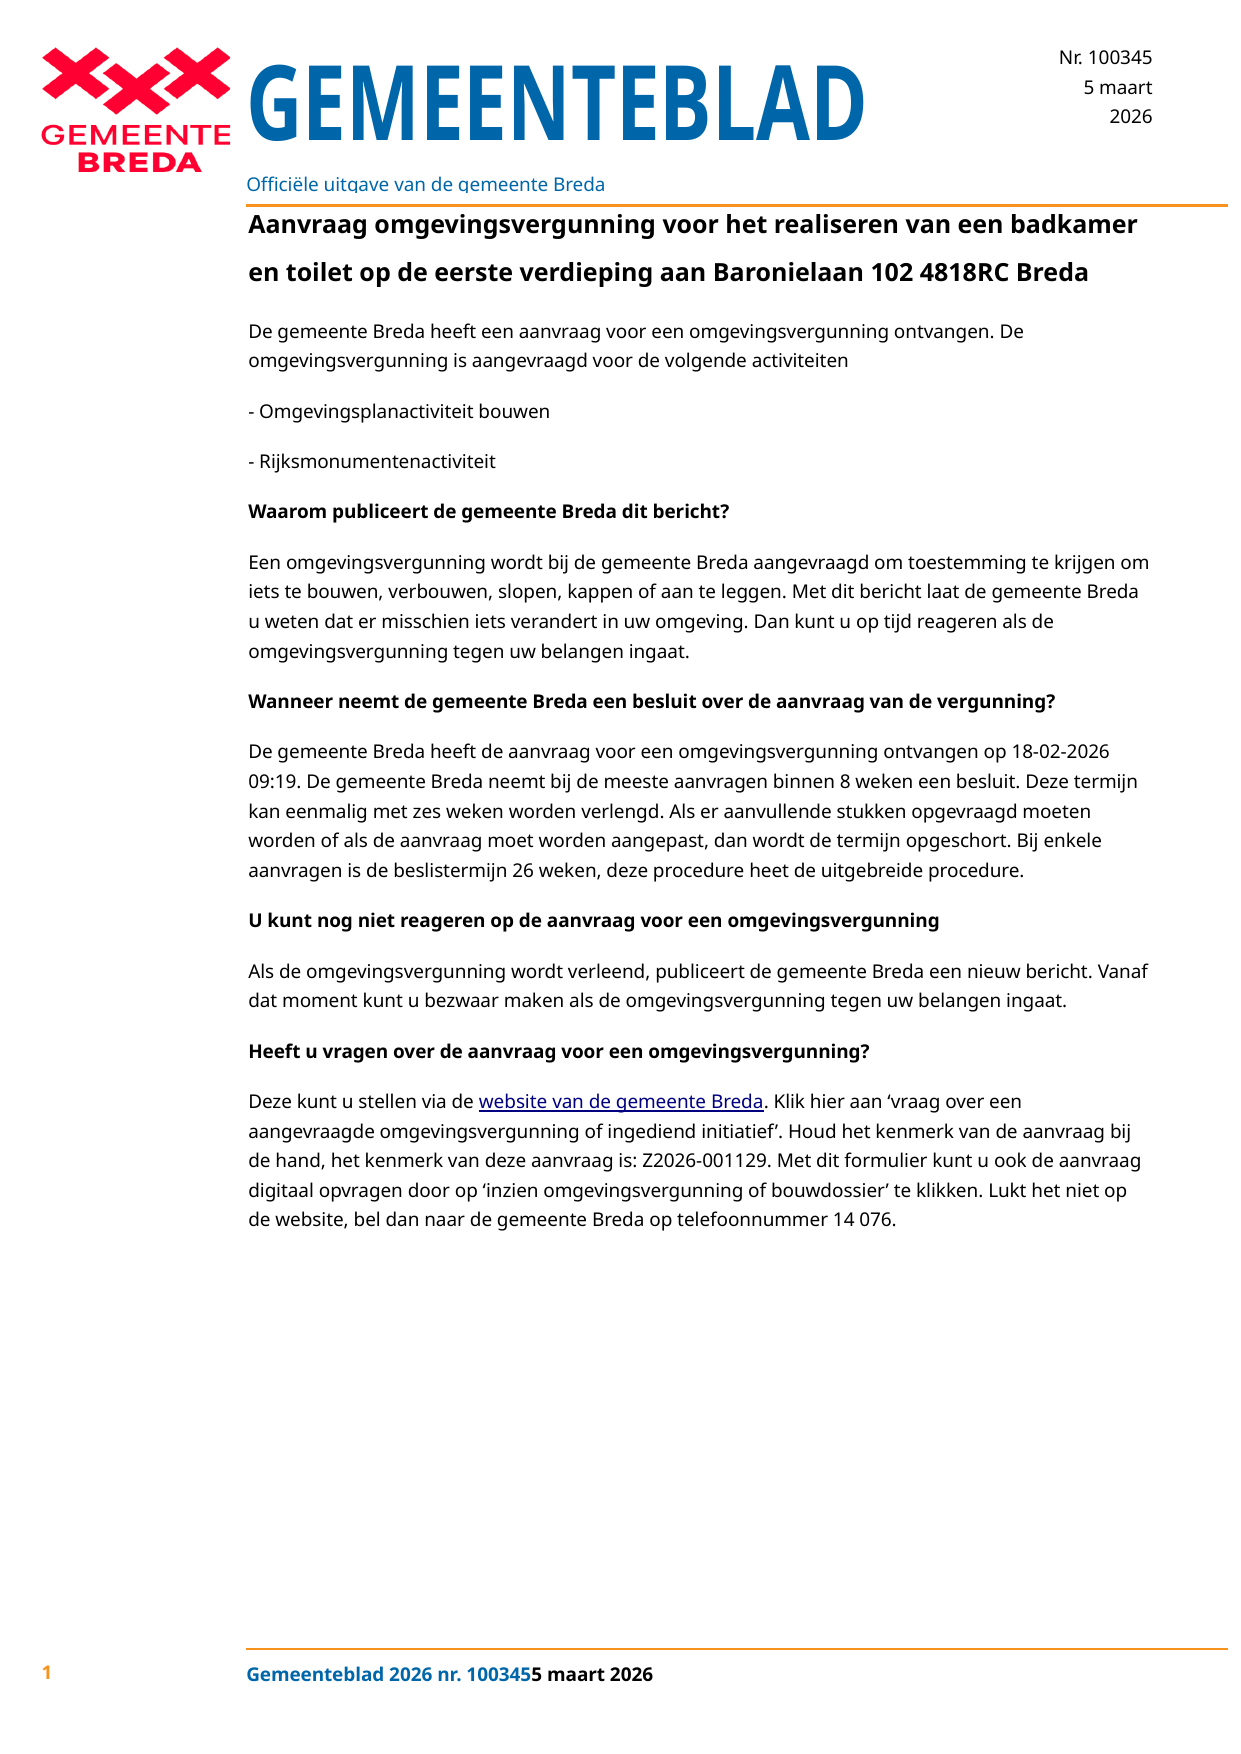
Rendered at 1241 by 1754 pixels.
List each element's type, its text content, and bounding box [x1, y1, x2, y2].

text Aanvraag omgevingsvergunning voor het realiseren van een badkamer en toilet op de eerste verdieping aan Baronielaan 102 4818RC Breda [248, 207, 1152, 288]
text - Omgevingsplanactiviteit bouwen [248, 398, 1152, 424]
text Waarom publiceert de gemeente Breda dit bericht? [248, 499, 1152, 524]
picture [41, 47, 231, 172]
text De gemeente Breda heeft de aanvraag voor een omgevingsvergunning ontvangen op 18-02-2026 09:19. De gemeente Breda neemt bij de meeste aanvragen binnen 8 weken een besluit. Deze termijn kan eenmalig met zes weken worden verlengd. Als er aanvullende stukken opgevraagd moeten worden of als de aanvraag moet worden aangepast, dan wordt de termijn opgeschort. Bij enkele aanvragen is de beslistermijn 26 weken, deze procedure heet de uitgebreide procedure. [248, 739, 1152, 883]
text Heeft u vragen over de aanvraag voor een omgevingsvergunning? [248, 1038, 1152, 1064]
text Deze kunt u stellen via de website van de gemeente Breda. Klik hier aan ‘vraag over een aangevraagde omgevingsvergunning of ingediend initiatief’. Houd het kenmerk van de aanvraag bij de hand, het kenmerk van deze aanvraag is: Z2026-001129. Met dit formulier kunt u ook de aanvraag digitaal opvragen door op ‘inzien omgevingsvergunning of bouwdossier’ te klikken. Lukt het niet op de website, bel dan naar de gemeente Breda op telefoonnummer 14 076. [248, 1088, 1152, 1232]
text Wanneer neemt de gemeente Breda een besluit over de aanvraag van de vergunning? [248, 688, 1152, 714]
text De gemeente Breda heeft een aanvraag voor een omgevingsvergunning ontvangen. De omgevingsvergunning is aangevraagd voor de volgende activiteiten [248, 318, 1152, 373]
text Als de omgevingsvergunning wordt verleend, publiceert de gemeente Breda een nieuw bericht. Vanaf dat moment kunt u bezwaar maken als de omgevingsvergunning tegen uw belangen ingaat. [248, 958, 1152, 1013]
text Een omgevingsvergunning wordt bij de gemeente Breda aangevraagd om toestemming te krijgen om iets te bouwen, verbouwen, slopen, kappen of aan te leggen. Met dit bericht laat de gemeente Breda u weten dat er misschien iets verandert in uw omgeving. Dan kunt u op tijd reageren als de omgevingsvergunning tegen uw belangen ingaat. [248, 549, 1152, 664]
text U kunt nog niet reageren op de aanvraag voor een omgevingsvergunning [248, 907, 1152, 933]
text - Rijksmonumentenactiviteit [248, 448, 1152, 474]
